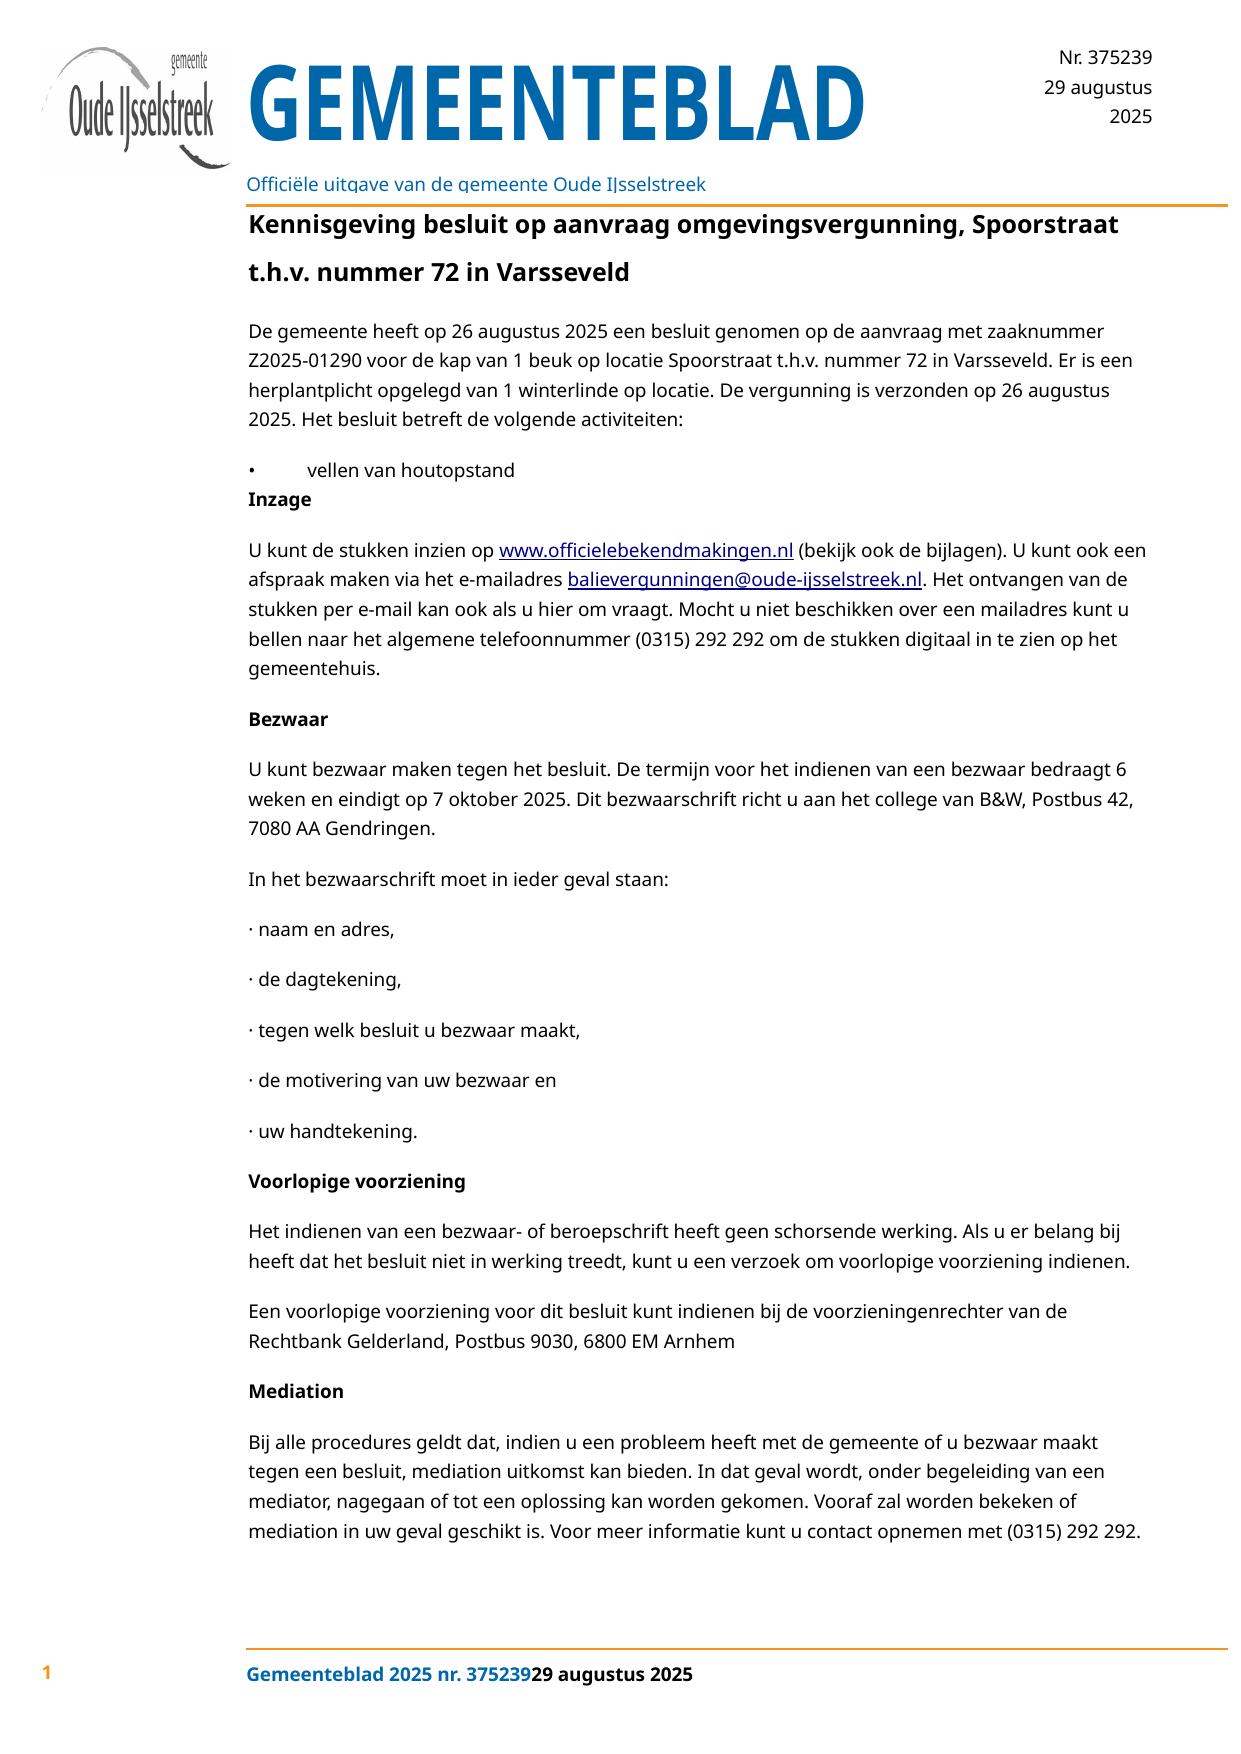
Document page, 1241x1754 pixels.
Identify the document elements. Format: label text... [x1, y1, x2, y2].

text · tegen welk besluit u bezwaar maakt, [248, 1017, 1152, 1043]
text · uw handtekening. [248, 1118, 1152, 1144]
text Bij alle procedures geldt dat, indien u een probleem heeft met de gemeente of u bezwaar maakt tegen een besluit, mediation uitkomst kan bieden. In dat geval wordt, onder begeleiding van een mediator, nagegaan of tot een oplossing kan worden gekomen. Vooraf zal worden bekeken of mediation in uw geval geschikt is. Voor meer informatie kunt u contact opnemen met (0315) 292 292. [248, 1429, 1152, 1544]
text U kunt bezwaar maken tegen het besluit. De termijn voor het indienen van een bezwaar bedraagt 6 weken en eindigt op 7 oktober 2025. Dit bezwaarschrift richt u aan het college van B&W, Postbus 42, 7080 AA Gendringen. [248, 756, 1152, 841]
picture [41, 47, 231, 172]
text In het bezwaarschrift moet in ieder geval staan: [248, 866, 1152, 892]
text · naam en adres, [248, 916, 1152, 942]
text Inzage [248, 487, 1152, 512]
text Mediation [248, 1379, 1152, 1404]
text Een voorlopige voorziening voor dit besluit kunt indienen bij de voorzieningenrechter van de Rechtbank Gelderland, Postbus 9030, 6800 EM Arnhem [248, 1299, 1152, 1354]
text Kennisgeving besluit op aanvraag omgevingsvergunning, Spoorstraat t.h.v. nummer 72 in Varsseveld [248, 207, 1152, 288]
text · de dagtekening, [248, 967, 1152, 992]
text U kunt de stukken inzien op www.officielebekendmakingen.nl (bekijk ook de bijlagen). U kunt ook een afspraak maken via het e-mailadres balievergunningen@oude-ijsselstreek.nl. Het ontvangen van de stukken per e-mail kan ook als u hier om vraagt. Mocht u niet beschikken over een mailadres kunt u bellen naar het algemene telefoonnummer (0315) 292 292 om de stukken digitaal in te zien op het gemeentehuis. [248, 537, 1152, 681]
text Voorlopige voorziening [248, 1168, 1152, 1194]
text · de motivering van uw bezwaar en [248, 1067, 1152, 1093]
text De gemeente heeft op 26 augustus 2025 een besluit genomen op de aanvraag met zaaknummer Z2025-01290 voor de kap van 1 beuk op locatie Spoorstraat t.h.v. nummer 72 in Varsseveld. Er is een herplantplicht opgelegd van 1 winterlinde op locatie. De vergunning is verzonden op 26 augustus 2025. Het besluit betreft de volgende activiteiten: [248, 318, 1152, 432]
text Bezwaar [248, 706, 1152, 732]
text Het indienen van een bezwaar- of beroepschrift heeft geen schorsende werking. Als u er belang bij heeft dat het besluit niet in werking treedt, kunt u een verzoek om voorlopige voorziening indienen. [248, 1219, 1152, 1274]
list vellen van houtopstand [248, 457, 1152, 483]
